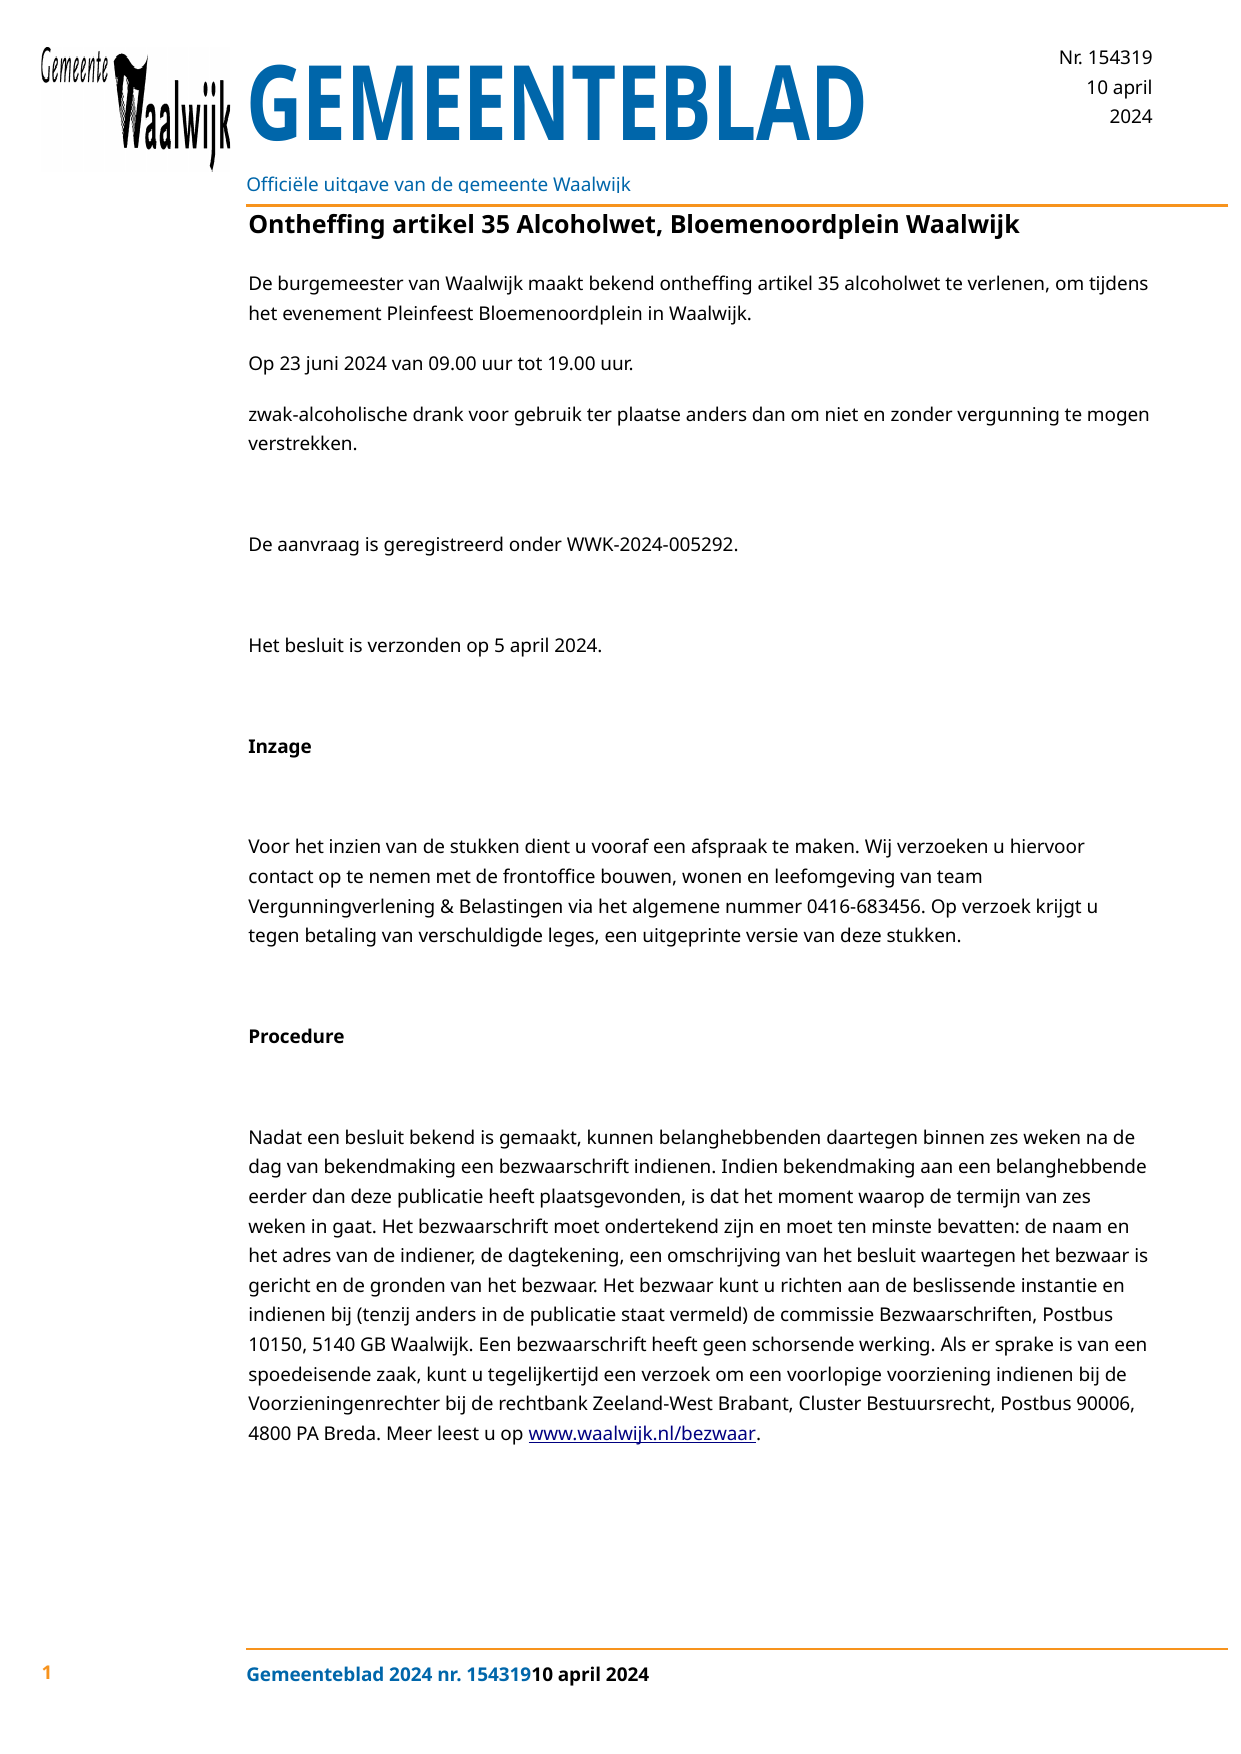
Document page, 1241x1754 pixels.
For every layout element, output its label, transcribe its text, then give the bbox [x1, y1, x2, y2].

text Ontheffing artikel 35 Alcoholwet, Bloemenoordplein Waalwijk [248, 207, 1152, 241]
text De aanvraag is geregistreerd onder WWK-2024-005292. [248, 531, 1152, 557]
text De burgemeester van Waalwijk maakt bekend ontheffing artikel 35 alcoholwet te verlenen, om tijdens het evenement Pleinfeest Bloemenoordplein in Waalwijk. [248, 270, 1152, 326]
text Op 23 juni 2024 van 09.00 uur tot 19.00 uur. [248, 350, 1152, 376]
text Voor het inzien van de stukken dient u vooraf een afspraak te maken. Wij verzoeken u hiervoor contact op te nemen met de frontoffice bouwen, wonen en leefomgeving van team Vergunningverlening & Belastingen via het algemene nummer 0416-683456. Op verzoek krijgt u tegen betaling van verschuldigde leges, een uitgeprinte versie van deze stukken. [248, 834, 1152, 948]
text Inzage [248, 733, 1152, 758]
text Procedure [248, 1023, 1152, 1049]
text Nadat een besluit bekend is gemaakt, kunnen belanghebbenden daartegen binnen zes weken na de dag van bekendmaking een bezwaarschrift indienen. Indien bekendmaking aan een belanghebbende eerder dan deze publicatie heeft plaatsgevonden, is dat het moment waarop de termijn van zes weken in gaat. Het bezwaarschrift moet ondertekend zijn en moet ten minste bevatten: de naam en het adres van de indiener, de dagtekening, een omschrijving van het besluit waartegen het bezwaar is gericht en de gronden van het bezwaar. Het bezwaar kunt u richten aan de beslissende instantie en indienen bij (tenzij anders in de publicatie staat vermeld) de commissie Bezwaarschriften, Postbus 10150, 5140 GB Waalwijk. Een bezwaarschrift heeft geen schorsende werking. Als er sprake is van een spoedeisende zaak, kunt u tegelijkertijd een verzoek om een voorlopige voorziening indienen bij de Voorzieningenrechter bij de rechtbank Zeeland-West Brabant, Cluster Bestuursrecht, Postbus 90006, 4800 PA Breda. Meer leest u op www.waalwijk.nl/bezwaar. [248, 1124, 1152, 1446]
text Het besluit is verzonden op 5 april 2024. [248, 632, 1152, 658]
picture [41, 47, 231, 172]
text zwak-alcoholische drank voor gebruik ter plaatse anders dan om niet en zonder vergunning te mogen verstrekken. [248, 401, 1152, 456]
